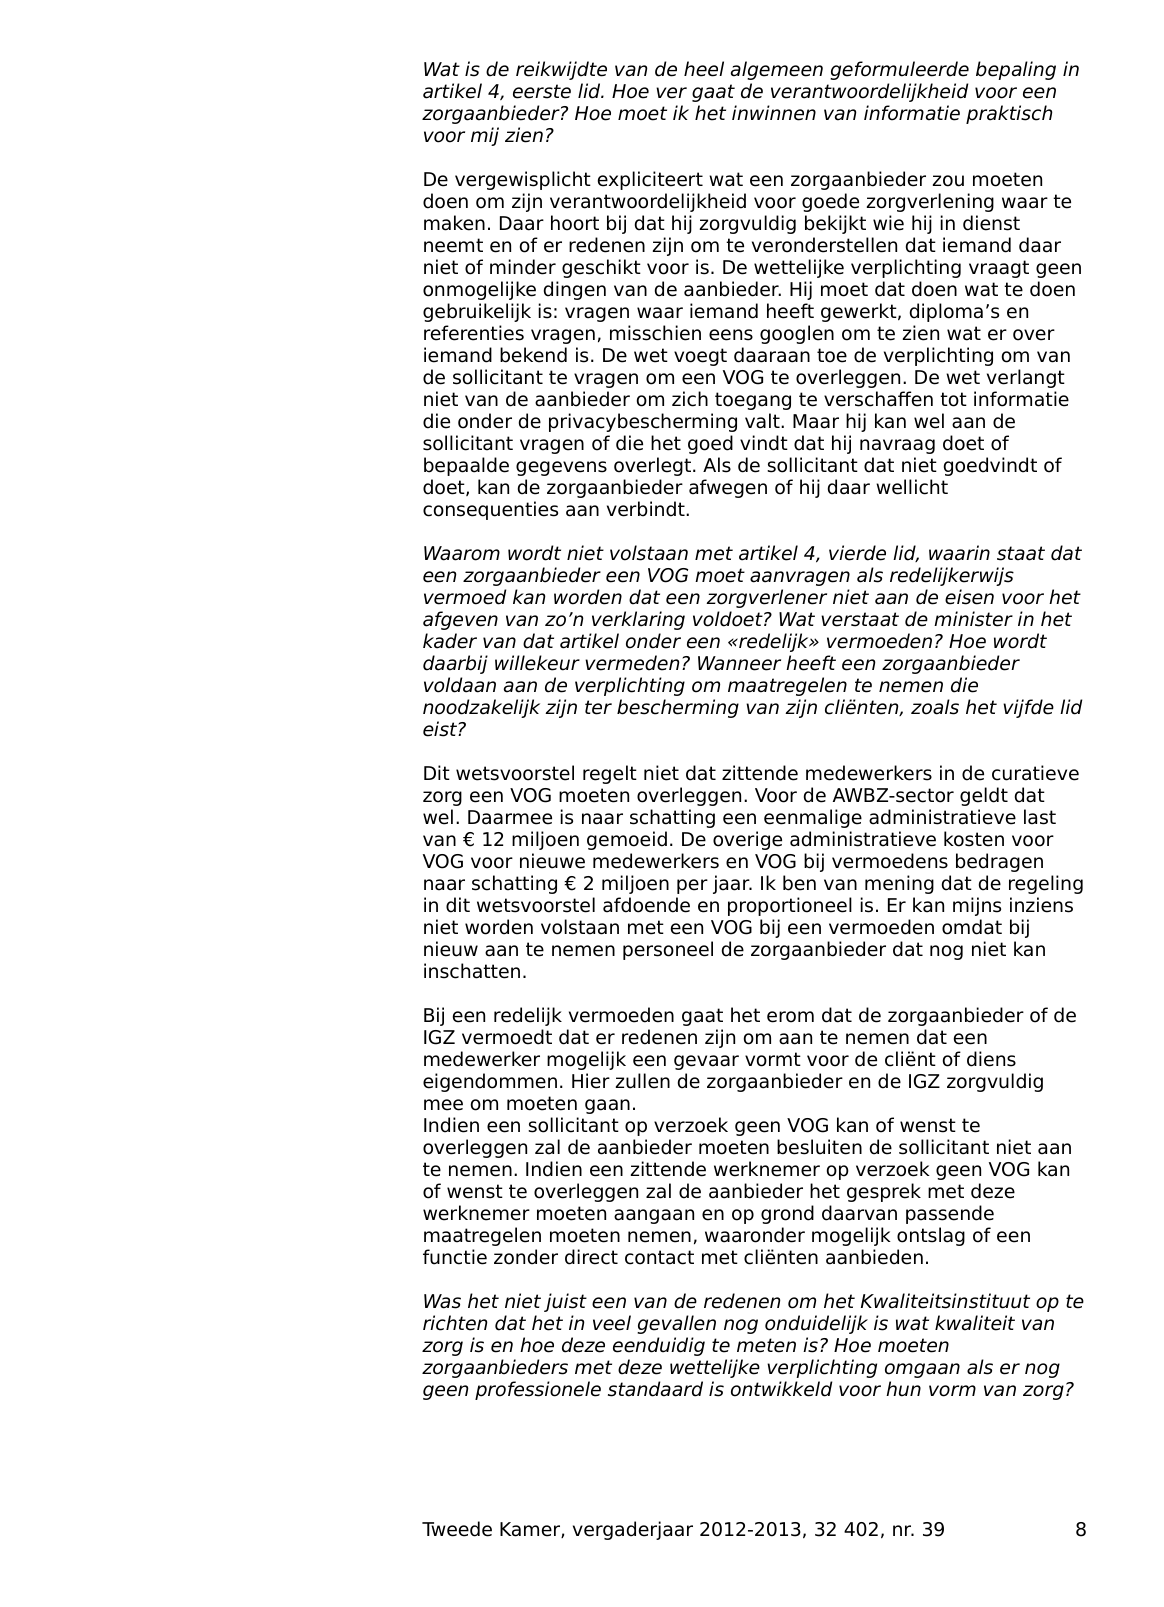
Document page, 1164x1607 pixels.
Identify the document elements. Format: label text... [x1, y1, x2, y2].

text Wat is de reikwijdte van de heel algemeen geformuleerde bepaling in artikel 4, eerste lid. Hoe ver gaat de verantwoordelijkheid voor een zorgaanbieder? Hoe moet ik het inwinnen van informatie praktisch voor mij zien? [422, 59, 1087, 147]
text Bij een redelijk vermoeden gaat het erom dat de zorgaanbieder of de IGZ vermoedt dat er redenen zijn om aan te nemen dat een medewerker mogelijk een gevaar vormt voor de cliënt of diens eigendommen. Hier zullen de zorgaanbieder en de IGZ zorgvuldig mee om moeten gaan. [422, 1005, 1087, 1115]
text Indien een sollicitant op verzoek geen VOG kan of wenst te overleggen zal de aanbieder moeten besluiten de sollicitant niet aan te nemen. Indien een zittende werknemer op verzoek geen VOG kan of wenst te overleggen zal de aanbieder het gesprek met deze werknemer moeten aangaan en op grond daarvan passende maatregelen moeten nemen, waaronder mogelijk ontslag of een functie zonder direct contact met cliënten aanbieden. [422, 1115, 1087, 1269]
text Was het niet juist een van de redenen om het Kwaliteitsinstituut op te richten dat het in veel gevallen nog onduidelijk is wat kwaliteit van zorg is en hoe deze eenduidig te meten is? Hoe moeten zorgaanbieders met deze wettelijke verplichting omgaan als er nog geen professionele standaard is ontwikkeld voor hun vorm van zorg? [422, 1291, 1087, 1401]
text De vergewisplicht expliciteert wat een zorgaanbieder zou moeten doen om zijn verantwoordelijkheid voor goede zorgverlening waar te maken. Daar hoort bij dat hij zorgvuldig bekijkt wie hij in dienst neemt en of er redenen zijn om te veronderstellen dat iemand daar niet of minder geschikt voor is. De wettelijke verplichting vraagt geen onmogelijke dingen van de aanbieder. Hij moet dat doen wat te doen gebruikelijk is: vragen waar iemand heeft gewerkt, diploma’s en referenties vragen, misschien eens googlen om te zien wat er over iemand bekend is. De wet voegt daaraan toe de verplichting om van de sollicitant te vragen om een VOG te overleggen. De wet verlangt niet van de aanbieder om zich toegang te verschaffen tot informatie die onder de privacybescherming valt. Maar hij kan wel aan de sollicitant vragen of die het goed vindt dat hij navraag doet of bepaalde gegevens overlegt. Als de sollicitant dat niet goedvindt of doet, kan de zorgaanbieder afwegen of hij daar wellicht consequenties aan verbindt. [422, 169, 1087, 521]
text Waarom wordt niet volstaan met artikel 4, vierde lid, waarin staat dat een zorgaanbieder een VOG moet aanvragen als redelijkerwijs vermoed kan worden dat een zorgverlener niet aan de eisen voor het afgeven van zo’n verklaring voldoet? Wat verstaat de minister in het kader van dat artikel onder een «redelijk» vermoeden? Hoe wordt daarbij willekeur vermeden? Wanneer heeft een zorgaanbieder voldaan aan de verplichting om maatregelen te nemen die noodzakelijk zijn ter bescherming van zijn cliënten, zoals het vijfde lid eist? [422, 543, 1087, 741]
text Dit wetsvoorstel regelt niet dat zittende medewerkers in de curatieve zorg een VOG moeten overleggen. Voor de AWBZ-sector geldt dat wel. Daarmee is naar schatting een eenmalige administratieve last van € 12 miljoen gemoeid. De overige administratieve kosten voor VOG voor nieuwe medewerkers en VOG bij vermoedens bedragen naar schatting € 2 miljoen per jaar. Ik ben van mening dat de regeling in dit wetsvoorstel afdoende en proportioneel is. Er kan mijns inziens niet worden volstaan met een VOG bij een vermoeden omdat bij nieuw aan te nemen personeel de zorgaanbieder dat nog niet kan inschatten. [422, 763, 1087, 983]
